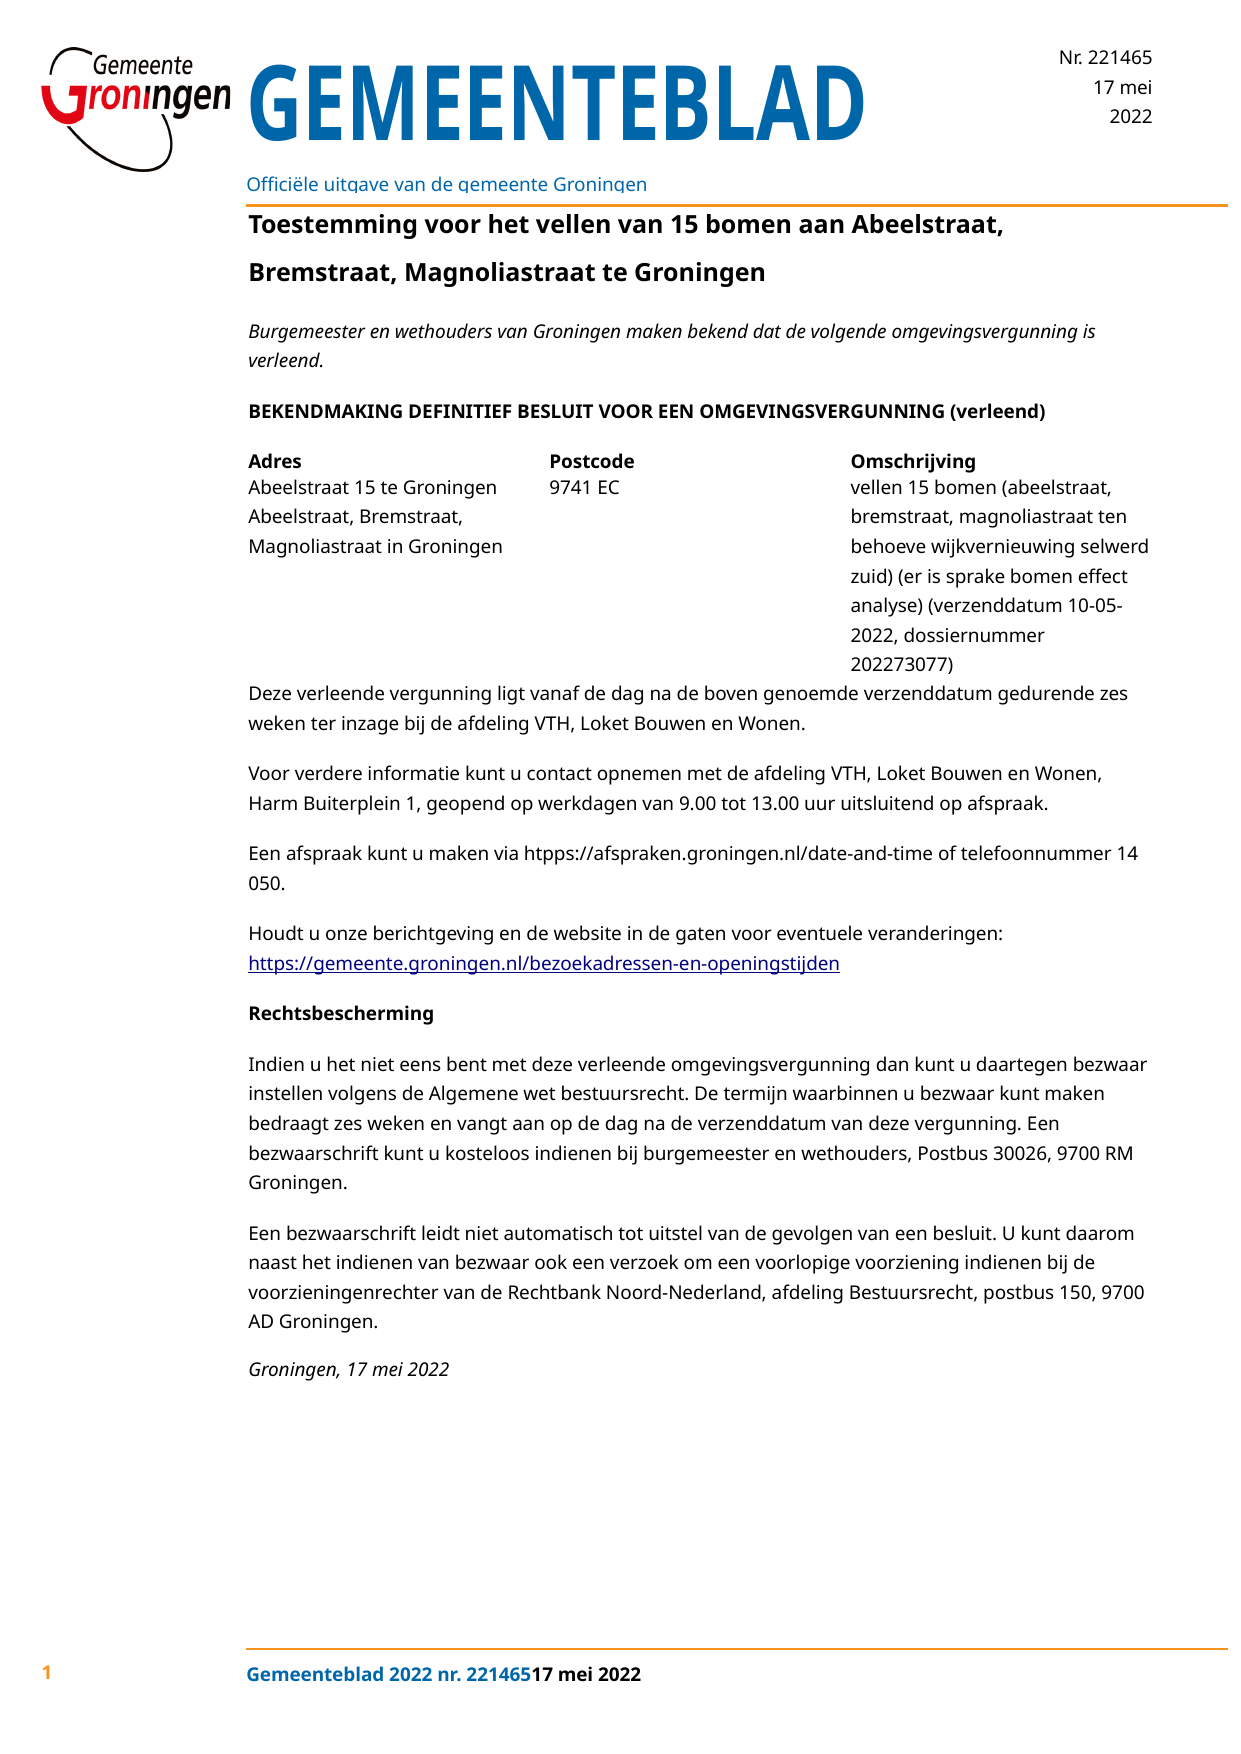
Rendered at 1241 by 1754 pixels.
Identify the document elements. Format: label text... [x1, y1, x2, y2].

text Rechtsbescherming [248, 1001, 1152, 1026]
table_header Adres [248, 449, 549, 474]
text Een afspraak kunt u maken via htpps://afspraken.groningen.nl/date-and-time of telefoonnummer 14 050. [248, 841, 1152, 896]
table_cell 9741 EC [549, 474, 850, 677]
table_cell Abeelstraat 15 te Groningen Abeelstraat, Bremstraat, Magnoliastraat in Groningen [248, 474, 549, 677]
text Deze verleende vergunning ligt vanaf de dag na de boven genoemde verzenddatum gedurende zes weken ter inzage bij de afdeling VTH, Loket Bouwen en Wonen. [248, 681, 1152, 736]
text Houdt u onze berichtgeving en de website in de gaten voor eventuele veranderingen: https://gemeente.groningen.nl/bezoekadressen-en-openingstijden [248, 921, 1152, 976]
picture [41, 47, 231, 172]
text Indien u het niet eens bent met deze verleende omgevingsvergunning dan kunt u daartegen bezwaar instellen volgens de Algemene wet bestuursrecht. De termijn waarbinnen u bezwaar kunt maken bedraagt zes weken en vangt aan op de dag na de verzenddatum van deze vergunning. Een bezwaarschrift kunt u kosteloos indienen bij burgemeester en wethouders, Postbus 30026, 9700 RM Groningen. [248, 1051, 1152, 1195]
table_header Postcode [549, 449, 850, 474]
table_header Omschrijving [850, 449, 1152, 474]
text Voor verdere informatie kunt u contact opnemen met de afdeling VTH, Loket Bouwen en Wonen, Harm Buiterplein 1, geopend op werkdagen van 9.00 tot 13.00 uur uitsluitend op afspraak. [248, 761, 1152, 816]
text Groningen, 17 mei 2022 [248, 1356, 1152, 1382]
table_cell vellen 15 bomen (abeelstraat, bremstraat, magnoliastraat ten behoeve wijkvernieuwing selwerd zuid) (er is sprake bomen effect analyse) (verzenddatum 10-05-2022, dossiernummer 202273077) [850, 474, 1152, 677]
text Toestemming voor het vellen van 15 bomen aan Abeelstraat, Bremstraat, Magnoliastraat te Groningen [248, 207, 1152, 288]
text Een bezwaarschrift leidt niet automatisch tot uitstel van de gevolgen van een besluit. U kunt daarom naast het indienen van bezwaar ook een verzoek om een voorlopige voorziening indienen bij de voorzieningenrechter van de Rechtbank Noord-Nederland, afdeling Bestuursrecht, postbus 150, 9700 AD Groningen. [248, 1220, 1152, 1334]
text BEKENDMAKING DEFINITIEF BESLUIT VOOR EEN OMGEVINGSVERGUNNING (verleend) [248, 398, 1152, 424]
text Burgemeester en wethouders van Groningen maken bekend dat de volgende omgevingsvergunning is verleend. [248, 318, 1152, 373]
